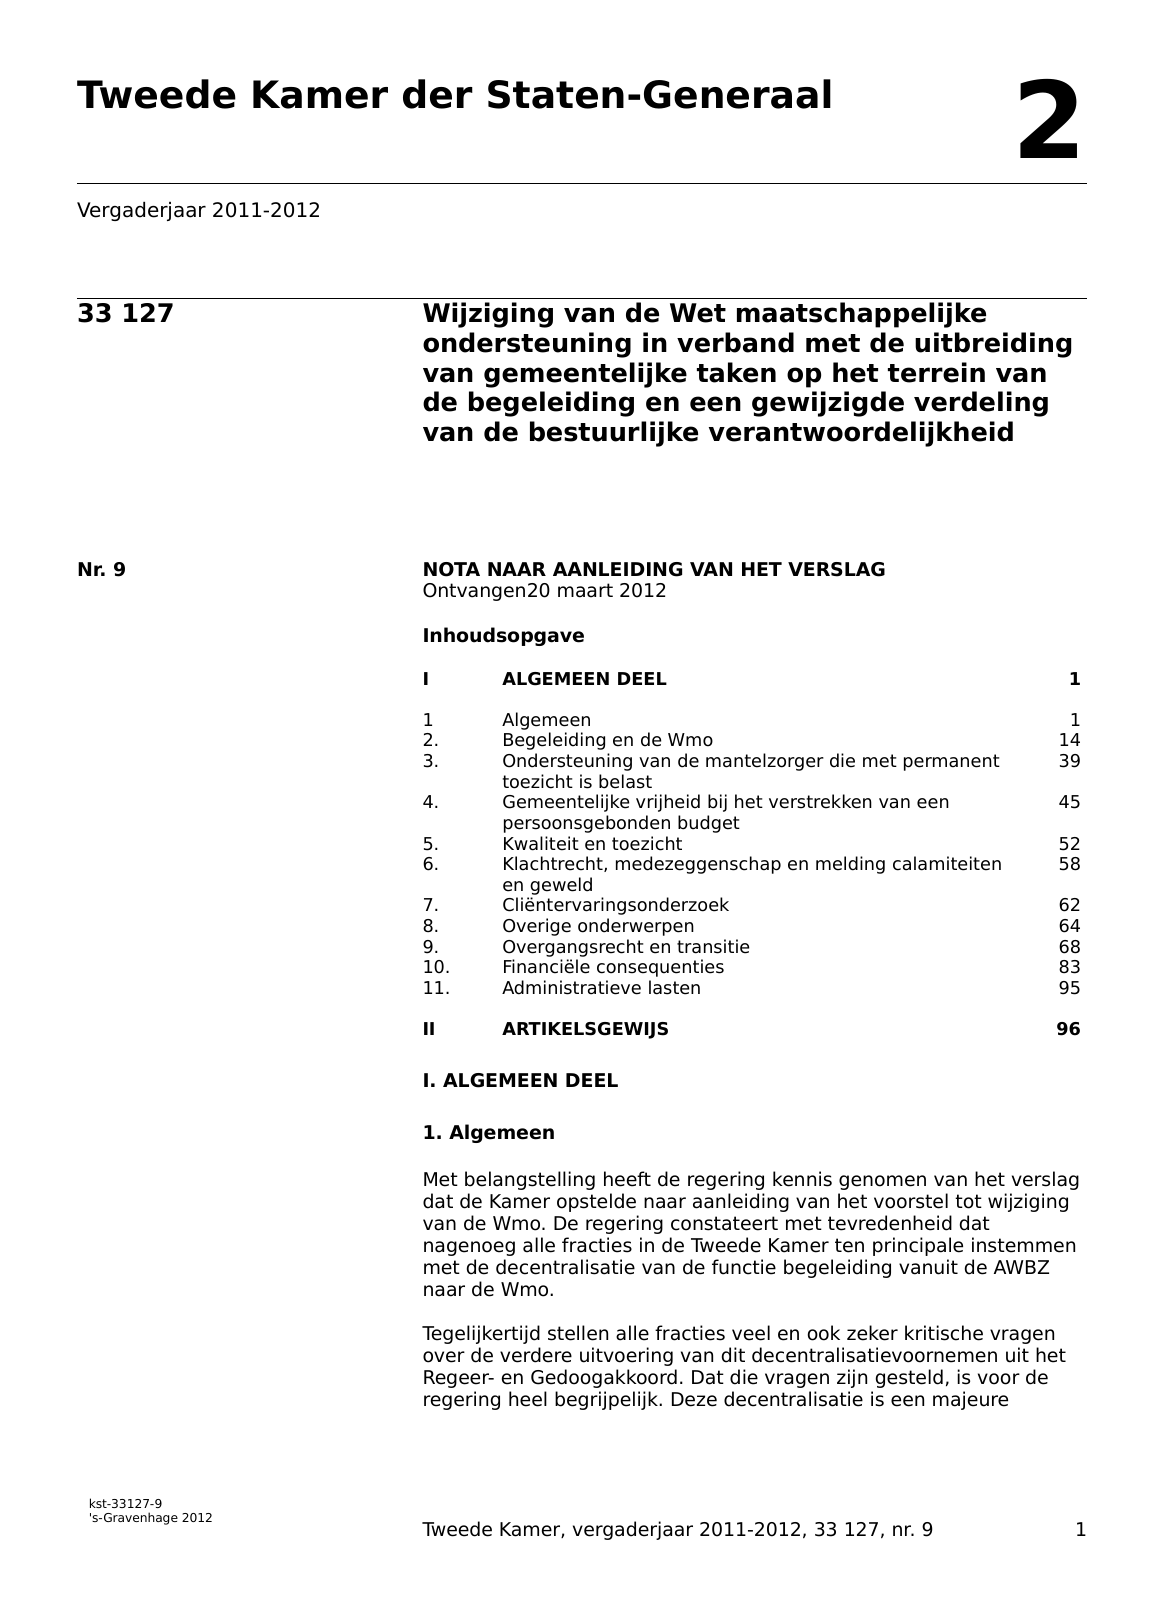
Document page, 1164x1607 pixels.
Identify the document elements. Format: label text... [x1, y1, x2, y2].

table_cell 4. [422, 792, 496, 833]
table_cell 5. [422, 834, 496, 854]
table_cell [496, 689, 1028, 710]
subtitle 1. Algemeen [422, 1122, 1087, 1144]
text kst-33127-9 [88, 1497, 323, 1511]
text Tegelijkertijd stellen alle fracties veel en ook zeker kritische vragen over de verdere uitvoering van dit decentralisatievoornemen uit het Regeer- en Gedoogakkoord. Dat die vragen zijn gesteld, is voor de regering heel begrijpelijk. Deze decentralisatie is een majeure [422, 1323, 1087, 1411]
table_cell 7. [422, 895, 496, 916]
text Met belangstelling heeft de regering kennis genomen van het verslag dat de Kamer opstelde naar aanleiding van het voorstel tot wijziging van de Wmo. De regering constateert met tevredenheid dat nagenoeg alle fracties in de Tweede Kamer ten principale instemmen met de decentralisatie van de functie begeleiding vanuit de AWBZ naar de Wmo. [422, 1169, 1087, 1301]
table_cell Administratieve lasten [496, 978, 1028, 998]
table_cell Cliëntervaringsonderzoek [496, 895, 1028, 916]
table_cell [496, 999, 1028, 1019]
table_cell Ondersteuning van de mantelzorger die met permanent toezicht is belast [496, 751, 1028, 792]
table_cell Overige onderwerpen [496, 916, 1028, 937]
table_header 2 [886, 59, 1087, 183]
table_cell 52 [1028, 834, 1087, 854]
table_cell Gemeentelijke vrijheid bij het verstrekken van een persoonsgebonden budget [496, 792, 1028, 833]
table_cell Klachtrecht, medezeggenschap en melding calamiteiten en geweld [496, 854, 1028, 895]
table_cell 95 [1028, 978, 1087, 998]
table_cell 8. [422, 916, 496, 937]
text 's-Gravenhage 2012 [88, 1511, 323, 1525]
table_cell 83 [1028, 957, 1087, 978]
table_cell 9. [422, 937, 496, 957]
table_cell 64 [1028, 916, 1087, 937]
table_header I [422, 669, 496, 689]
table_cell 14 [1028, 730, 1087, 751]
table_cell Vergaderjaar 2011-2012 [77, 184, 1087, 298]
table_cell 1 [1028, 710, 1087, 730]
table_cell 10. [422, 957, 496, 978]
table_cell Kwaliteit en toezicht [496, 834, 1028, 854]
text Ontvangen20 maart 2012 [422, 580, 1087, 602]
table_cell Financiële consequenties [496, 957, 1028, 978]
text Inhoudsopgave [422, 624, 1087, 647]
table_cell 3. [422, 751, 496, 792]
table_cell 62 [1028, 895, 1087, 916]
table_cell 11. [422, 978, 496, 998]
table_cell [1028, 689, 1087, 710]
table_cell 1 [422, 710, 496, 730]
table_cell Algemeen [496, 710, 1028, 730]
subtitle I. ALGEMEEN DEEL [422, 1070, 1087, 1092]
table_cell 58 [1028, 854, 1087, 895]
subtitle 33 127 Wijziging van de Wet maatschappelijke ondersteuning in verband met de uitbreiding van gemeentelijke taken op het terrein van de begeleiding en een gewijzigde verdeling van de bestuurlijke verantwoordelijkheid [77, 299, 1087, 447]
subtitle Nr. 9 NOTA NAAR AANLEIDING VAN HET VERSLAG [77, 558, 1087, 580]
table_cell 2. [422, 730, 496, 751]
table_header 1 [1028, 669, 1087, 689]
table_cell 39 [1028, 751, 1087, 792]
table_cell 45 [1028, 792, 1087, 833]
table_cell [422, 999, 496, 1019]
table_header ALGEMEEN DEEL [496, 669, 1028, 689]
table_cell ARTIKELSGEWIJS [496, 1019, 1028, 1040]
table_cell [422, 689, 496, 710]
table_cell 68 [1028, 937, 1087, 957]
table_cell 6. [422, 854, 496, 895]
table_header Tweede Kamer der Staten-Generaal [77, 59, 886, 183]
table_cell 96 [1028, 1019, 1087, 1040]
table_cell [1028, 999, 1087, 1019]
table_cell II [422, 1019, 496, 1040]
table_cell Overgangsrecht en transitie [496, 937, 1028, 957]
table_cell Begeleiding en de Wmo [496, 730, 1028, 751]
